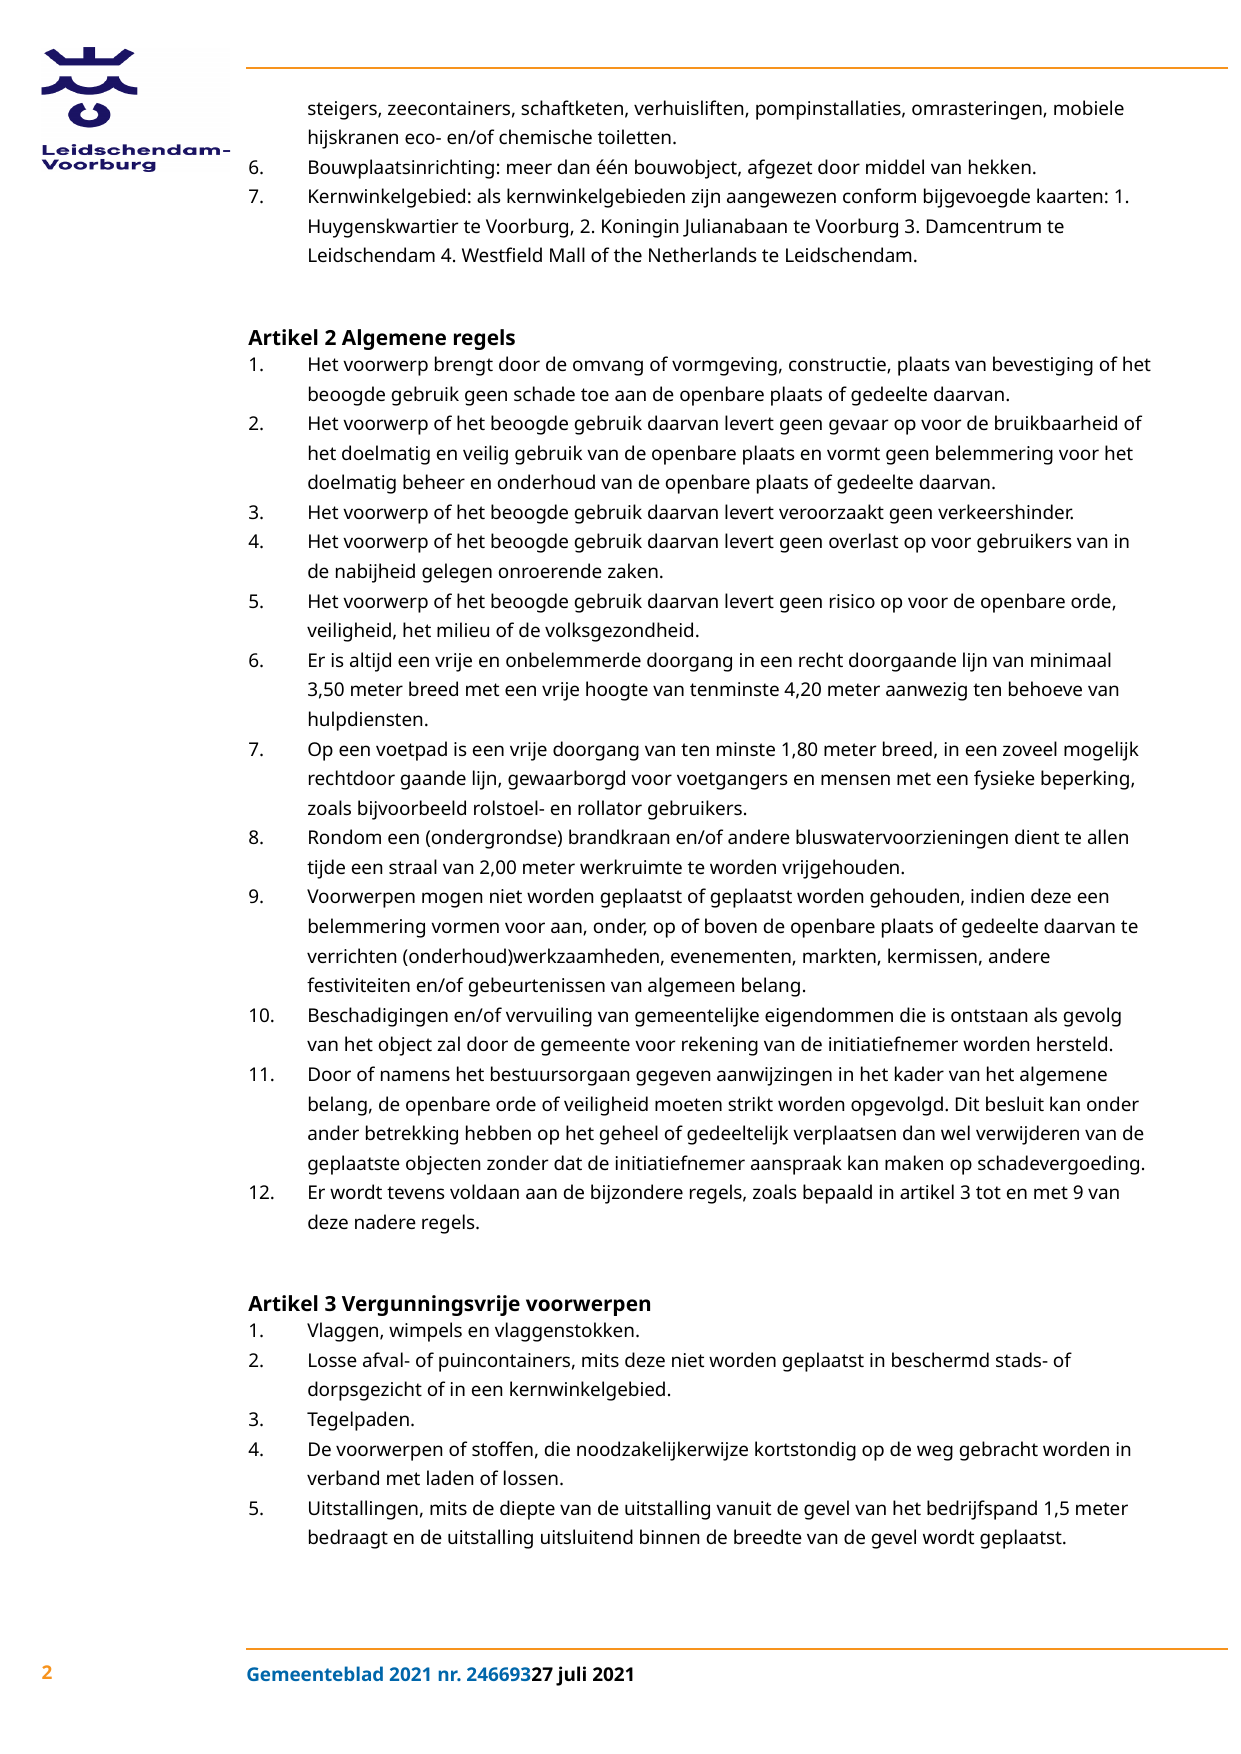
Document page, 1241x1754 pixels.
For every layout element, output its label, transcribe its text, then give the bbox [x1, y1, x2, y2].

list Het voorwerp of het beoogde gebruik daarvan levert veroorzaakt geen verkeershinder. [248, 499, 1152, 525]
list Er is altijd een vrije en onbelemmerde doorgang in een recht doorgaande lijn van minimaal 3,50 meter breed met een vrije hoogte van tenminste 4,20 meter aanwezig ten behoeve van hulpdiensten. [248, 647, 1152, 732]
list Het voorwerp of het beoogde gebruik daarvan levert geen gevaar op voor de bruikbaarheid of het doelmatig en veilig gebruik van de openbare plaats en vormt geen belemmering voor het doelmatig beheer en onderhoud van de openbare plaats of gedeelte daarvan. [248, 410, 1152, 495]
list Tegelpaden. [248, 1406, 1152, 1432]
list Losse afval- of puincontainers, mits deze niet worden geplaatst in beschermd stads- of dorpsgezicht of in een kernwinkelgebied. [248, 1347, 1152, 1402]
list Kernwinkelgebied: als kernwinkelgebieden zijn aangewezen conform bijgevoegde kaarten: 1. Huygenskwartier te Voorburg, 2. Koningin Julianabaan te Voorburg 3. Damcentrum te Leidschendam 4. Westfield Mall of the Netherlands te Leidschendam. [248, 183, 1152, 268]
list Op een voetpad is een vrije doorgang van ten minste 1,80 meter breed, in een zoveel mogelijk rechtdoor gaande lijn, gewaarborgd voor voetgangers en mensen met een fysieke beperking, zoals bijvoorbeeld rolstoel- en rollator gebruikers. [248, 736, 1152, 821]
list Door of namens het bestuursorgaan gegeven aanwijzingen in het kader van het algemene belang, de openbare orde of veiligheid moeten strikt worden opgevolgd. Dit besluit kan onder ander betrekking hebben op het geheel of gedeeltelijk verplaatsen dan wel verwijderen van de geplaatste objecten zonder dat de initiatiefnemer aanspraak kan maken op schadevergoeding. [248, 1061, 1152, 1176]
picture [41, 47, 231, 172]
list Rondom een (ondergrondse) brandkraan en/of andere bluswatervoorzieningen dient te allen tijde een straal van 2,00 meter werkruimte te worden vrijgehouden. [248, 824, 1152, 880]
list Voorwerpen mogen niet worden geplaatst of geplaatst worden gehouden, indien deze een belemmering vormen voor aan, onder, op of boven de openbare plaats of gedeelte daarvan te verrichten (onderhoud)werkzaamheden, evenementen, markten, kermissen, andere festiviteiten en/of gebeurtenissen van algemeen belang. [248, 884, 1152, 998]
text Artikel 2 Algemene regels [248, 323, 1152, 351]
list Bouwplaatsinrichting: meer dan één bouwobject, afgezet door middel van hekken. [248, 154, 1152, 180]
list Het voorwerp of het beoogde gebruik daarvan levert geen risico op voor de openbare orde, veiligheid, het milieu of de volksgezondheid. [248, 588, 1152, 643]
list De voorwerpen of stoffen, die noodzakelijkerwijze kortstondig op de weg gebracht worden in verband met laden of lossen. [248, 1436, 1152, 1491]
list Het voorwerp of het beoogde gebruik daarvan levert geen overlast op voor gebruikers van in de nabijheid gelegen onroerende zaken. [248, 529, 1152, 584]
list Vlaggen, wimpels en vlaggenstokken. [248, 1317, 1152, 1343]
list Er wordt tevens voldaan aan de bijzondere regels, zoals bepaald in artikel 3 tot en met 9 van deze nadere regels. [248, 1179, 1152, 1235]
list Uitstallingen, mits de diepte van de uitstalling vanuit de gevel van het bedrijfspand 1,5 meter bedraagt en de uitstalling uitsluitend binnen de breedte van de gevel wordt geplaatst. [248, 1495, 1152, 1550]
list Beschadigingen en/of vervuiling van gemeentelijke eigendommen die is ontstaan als gevolg van het object zal door de gemeente voor rekening van de initiatiefnemer worden hersteld. [248, 1002, 1152, 1057]
text Artikel 3 Vergunningsvrije voorwerpen [248, 1289, 1152, 1317]
list steigers, zeecontainers, schaftketen, verhuisliften, pompinstallaties, omrasteringen, mobiele hijskranen eco- en/of chemische toiletten. [248, 95, 1152, 150]
list Het voorwerp brengt door de omvang of vormgeving, constructie, plaats van bevestiging of het beoogde gebruik geen schade toe aan de openbare plaats of gedeelte daarvan. [248, 351, 1152, 406]
